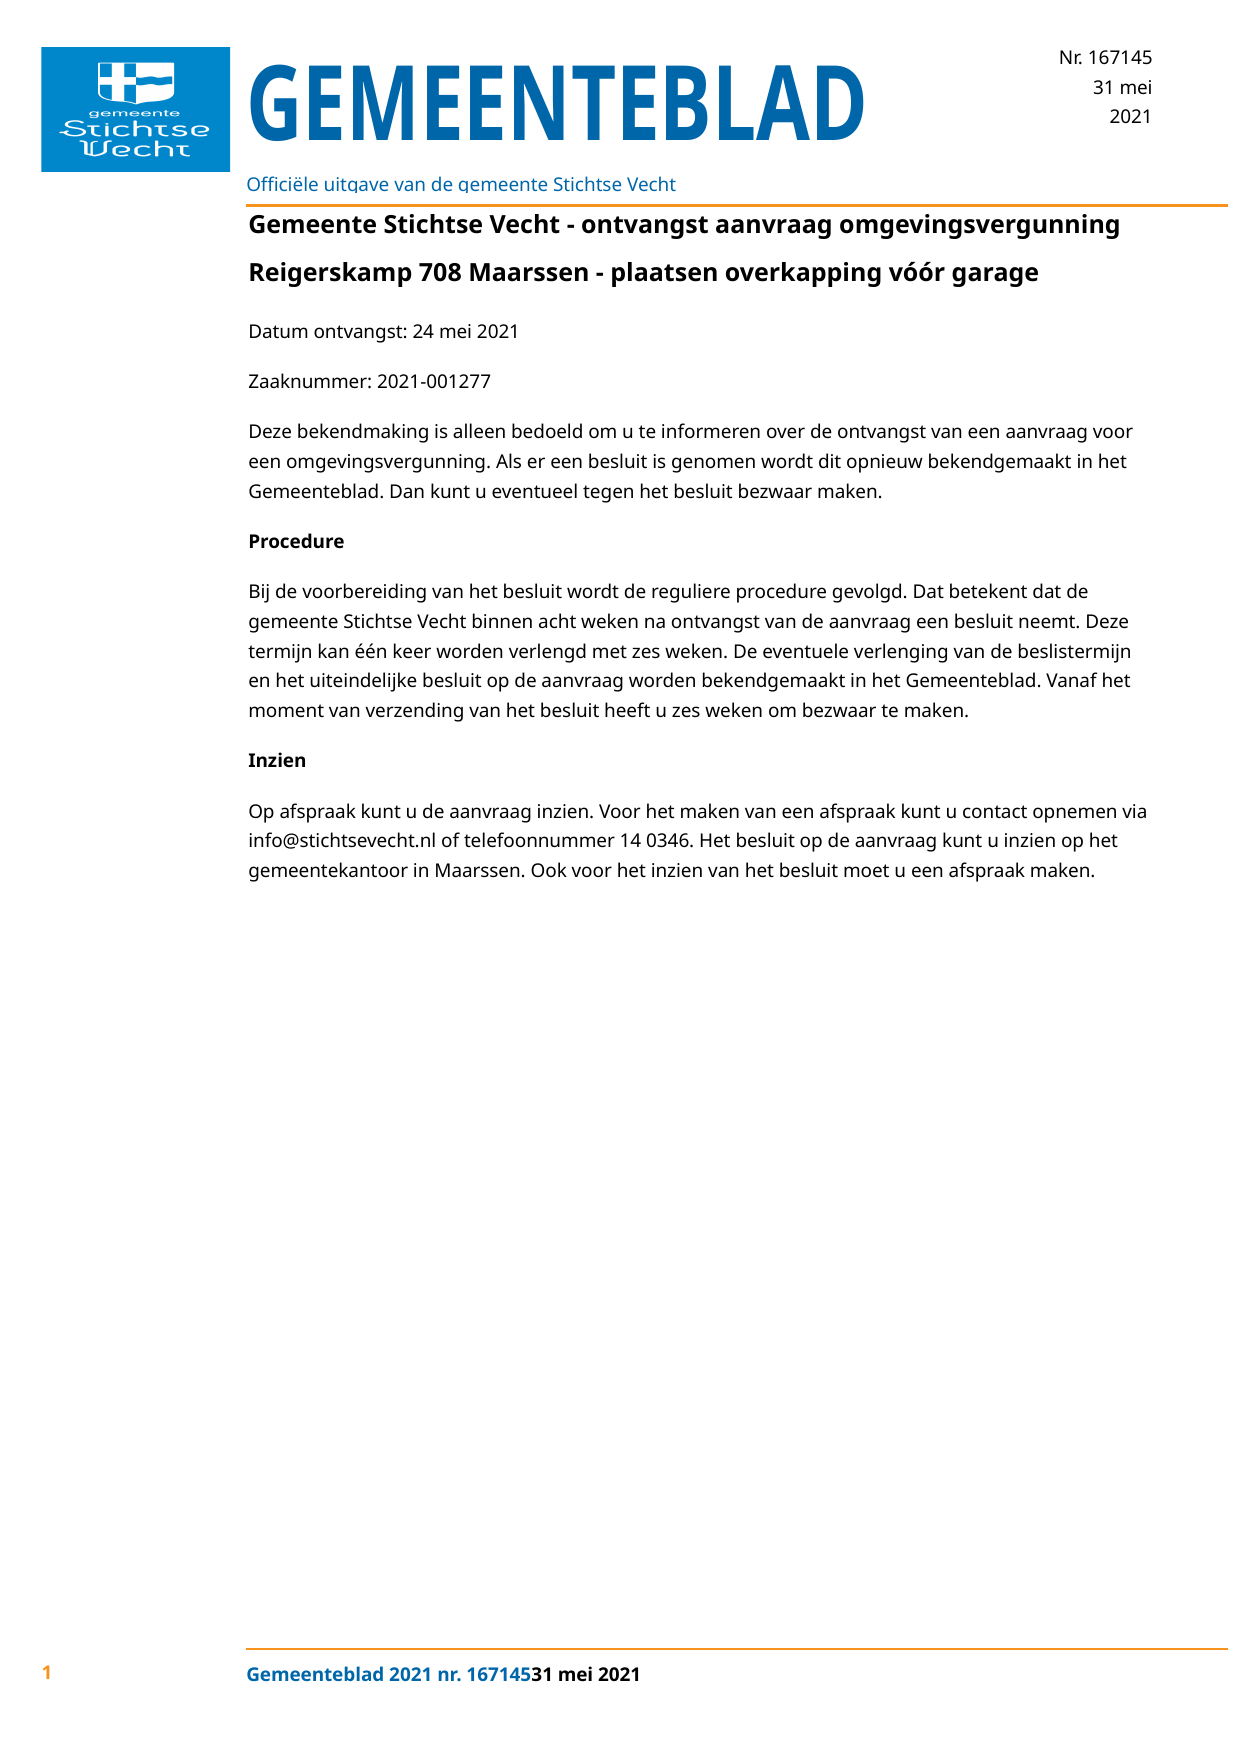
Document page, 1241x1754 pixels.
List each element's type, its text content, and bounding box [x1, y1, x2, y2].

picture [137, 63, 174, 103]
text Inzien [248, 747, 1152, 773]
text Procedure [248, 528, 1152, 554]
text Deze bekendmaking is alleen bedoeld om u te informeren over de ontvangst van een aanvraag voor een omgevingsvergunning. Als er een besluit is genomen wordt dit opnieuw bekendgemaakt in het Gemeenteblad. Dan kunt u eventueel tegen het besluit bezwaar maken. [248, 419, 1152, 504]
text Op afspraak kunt u de aanvraag inzien. Voor het maken van een afspraak kunt u contact opnemen via info@stichtsevecht.nl of telefoonnummer 14 0346. Het besluit op de aanvraag kunt u inzien op het gemeentekantoor in Maarssen. Ook voor het inzien van het besluit moet u een afspraak maken. [248, 798, 1152, 883]
text Datum ontvangst: 24 mei 2021 [248, 318, 1152, 344]
text Bij de voorbereiding van het besluit wordt de reguliere procedure gevolgd. Dat betekent dat de gemeente Stichtse Vecht binnen acht weken na ontvangst van de aanvraag een besluit neemt. Deze termijn kan één keer worden verlengd met zes weken. De eventuele verlenging van de beslistermijn en het uiteindelijke besluit op de aanvraag worden bekendgemaakt in het Gemeenteblad. Vanaf het moment van verzending van het besluit heeft u zes weken om bezwaar te maken. [248, 579, 1152, 723]
text Zaaknummer: 2021-001277 [248, 368, 1152, 394]
text Gemeente Stichtse Vecht - ontvangst aanvraag omgevingsvergunning Reigerskamp 708 Maarssen - plaatsen overkapping vóór garage [248, 207, 1152, 288]
picture [99, 63, 135, 101]
